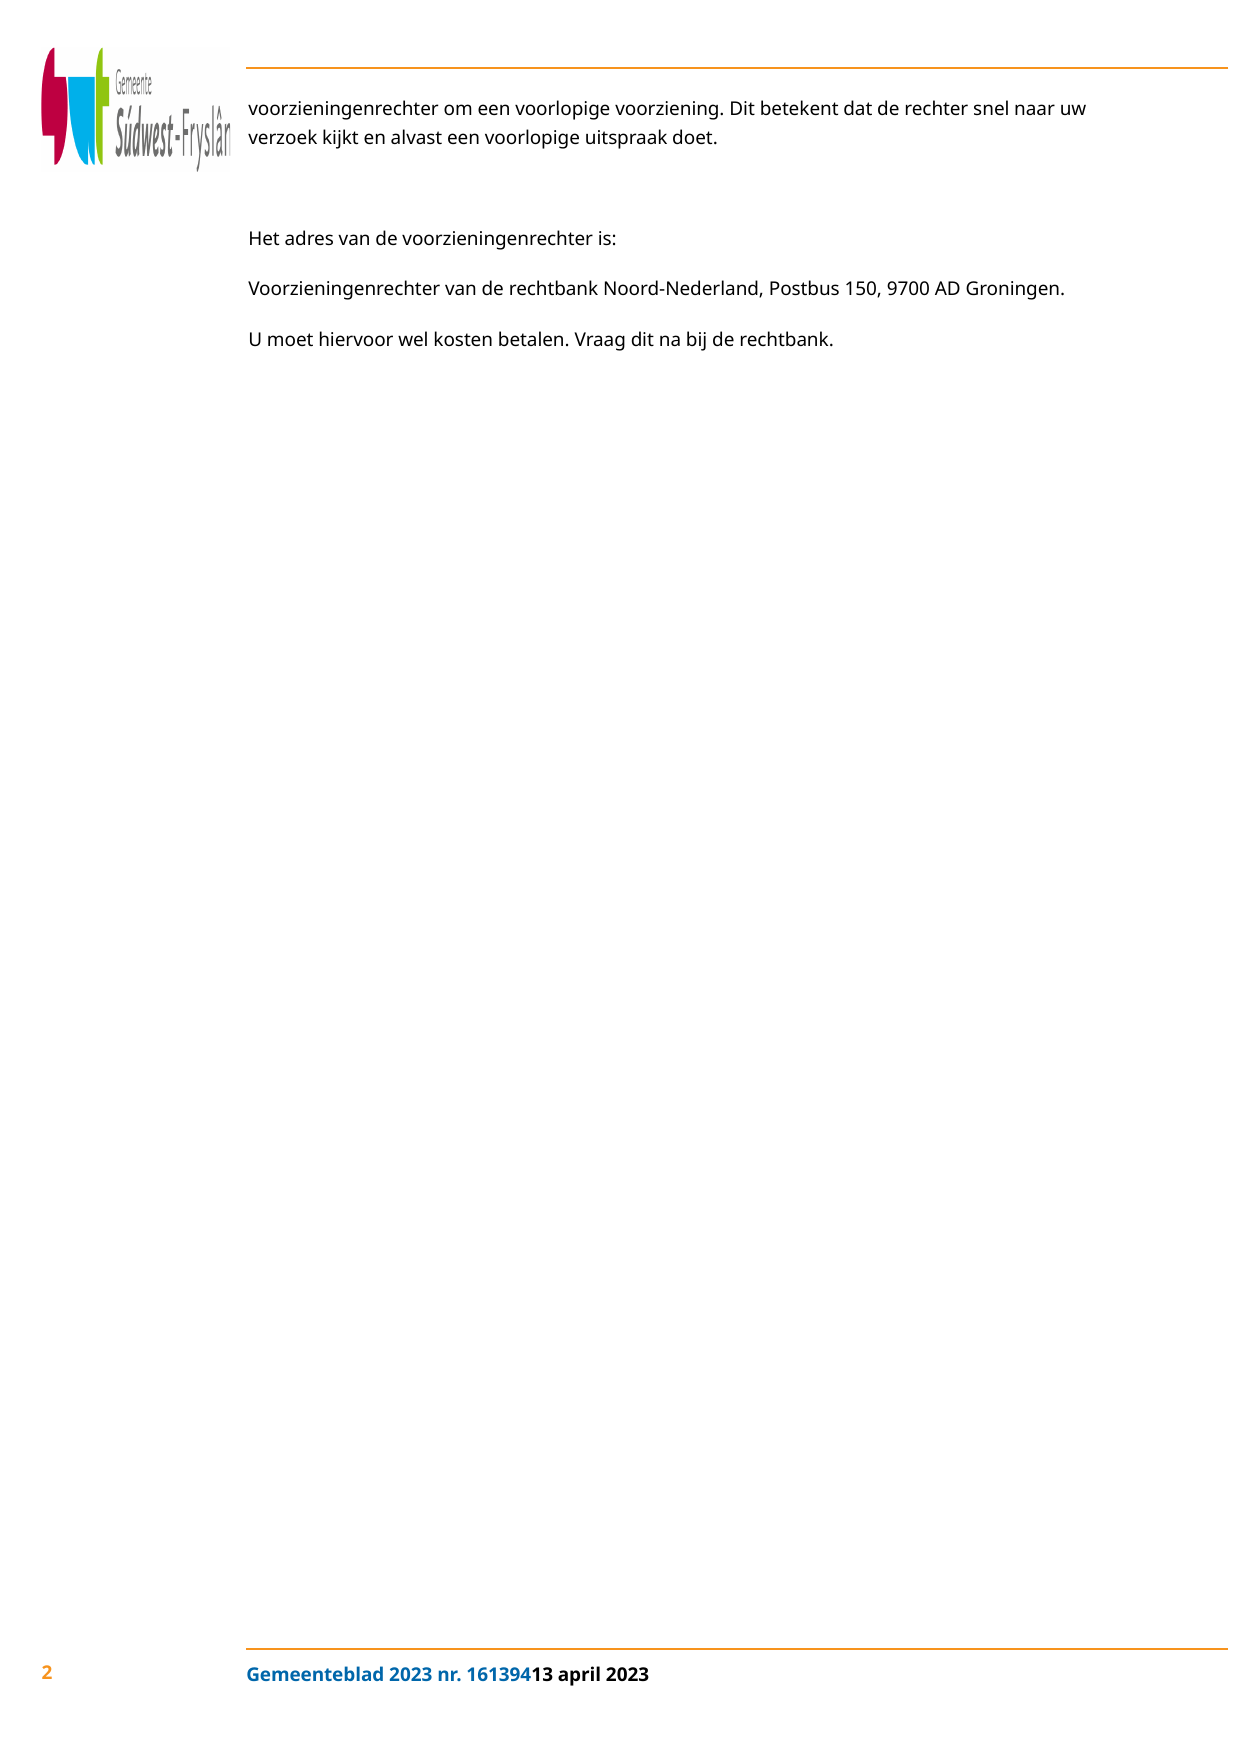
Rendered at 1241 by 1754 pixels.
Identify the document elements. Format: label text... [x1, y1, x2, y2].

text Voorzieningenrechter van de rechtbank Noord-Nederland, Postbus 150, 9700 AD Groningen. [248, 276, 1152, 301]
picture [41, 47, 231, 172]
text voorzieningenrechter om een voorlopige voorziening. Dit betekent dat de rechter snel naar uw verzoek kijkt en alvast een voorlopige uitspraak doet. [248, 95, 1152, 150]
text U moet hiervoor wel kosten betalen. Vraag dit na bij de rechtbank. [248, 326, 1152, 352]
text Het adres van de voorzieningenrechter is: [248, 225, 1152, 251]
